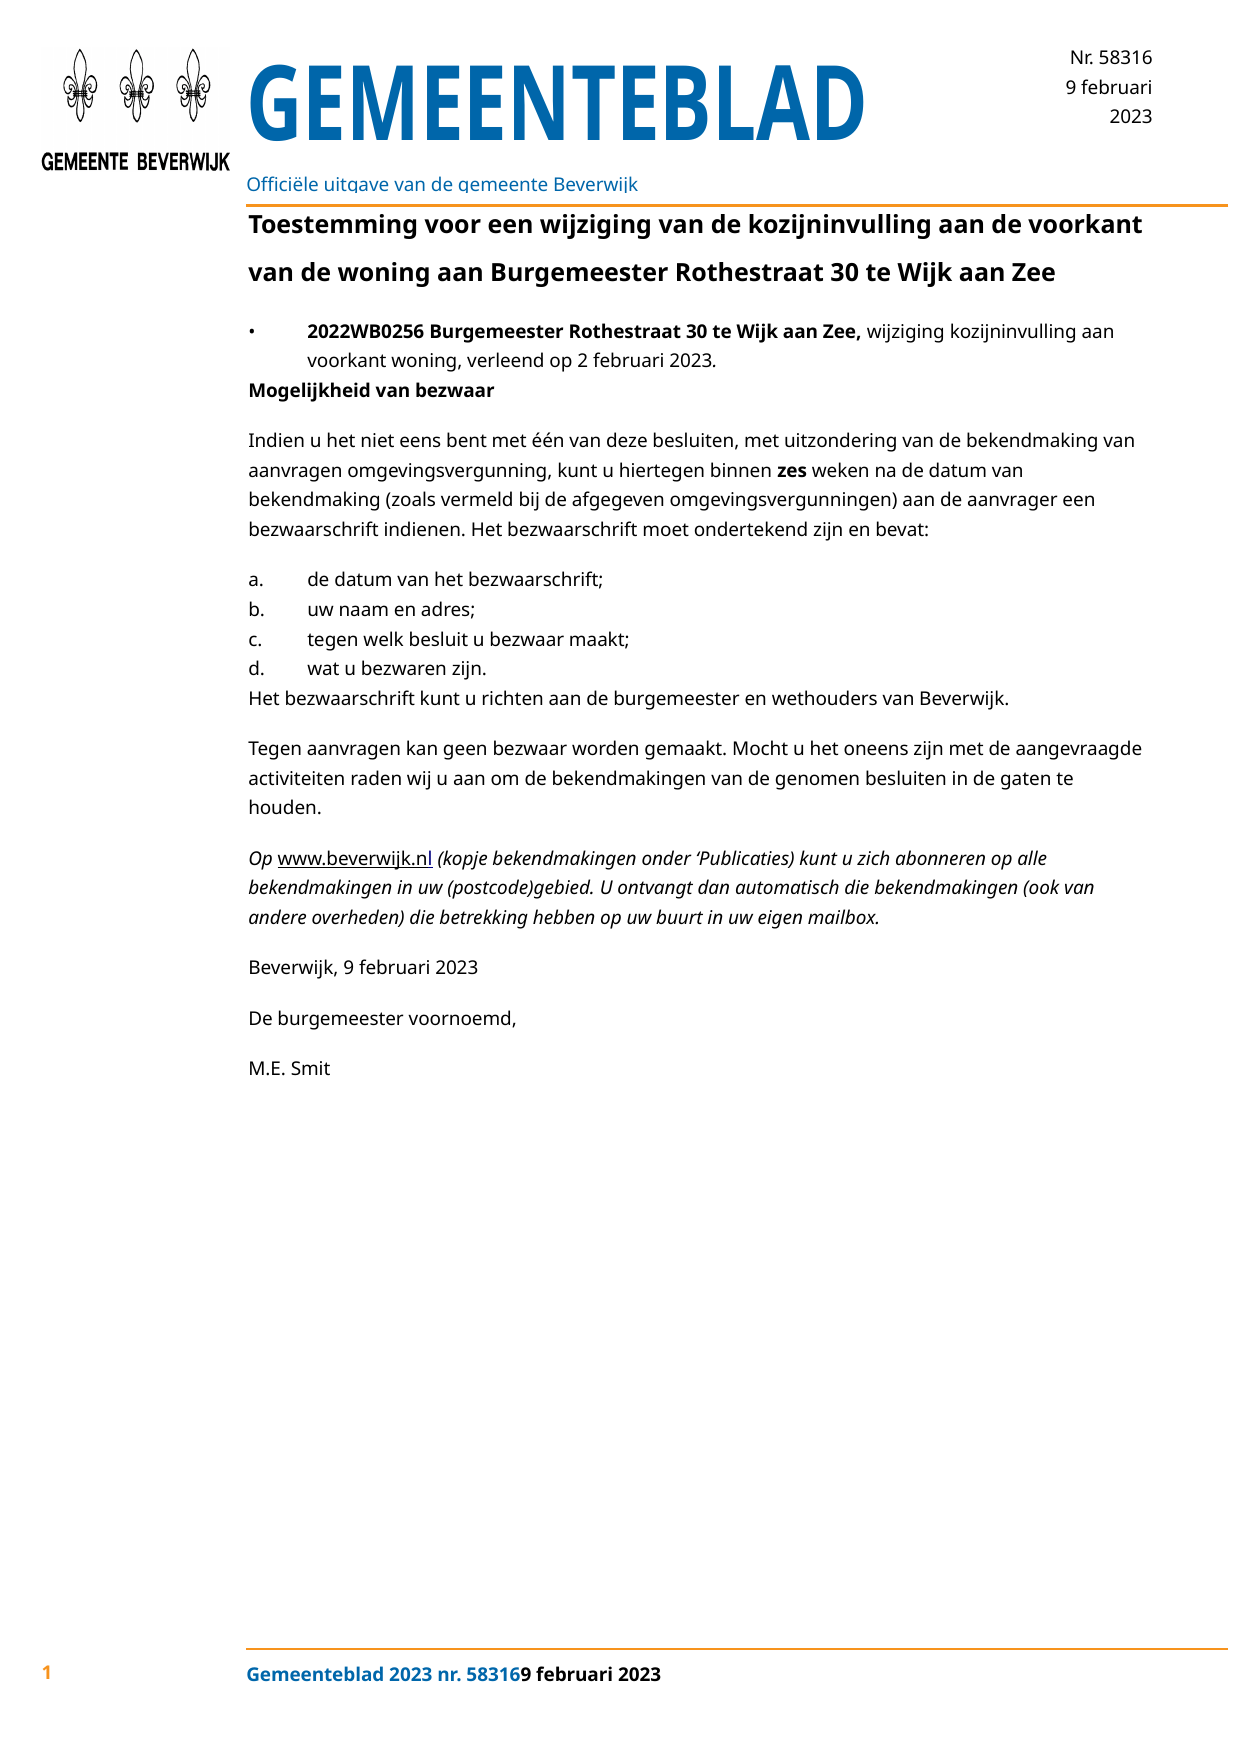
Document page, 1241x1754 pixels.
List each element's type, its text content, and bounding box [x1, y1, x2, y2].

text Beverwijk, 9 februari 2023 [248, 954, 1152, 980]
text Op www.beverwijk.nl (kopje bekendmakingen onder ‘Publicaties) kunt u zich abonneren op alle bekendmakingen in uw (postcode)gebied. U ontvangt dan automatisch die bekendmakingen (ook van andere overheden) die betrekking hebben op uw buurt in uw eigen mailbox. [248, 845, 1152, 930]
picture [41, 47, 231, 172]
text Toestemming voor een wijziging van de kozijninvulling aan de voorkant van de woning aan Burgemeester Rothestraat 30 te Wijk aan Zee [248, 207, 1152, 288]
text Indien u het niet eens bent met één van deze besluiten, met uitzondering van de bekendmaking van aanvragen omgevingsvergunning, kunt u hiertegen binnen zes weken na de datum van bekendmaking (zoals vermeld bij de afgegeven omgevingsvergunningen) aan de aanvrager een bezwaarschrift indienen. Het bezwaarschrift moet ondertekend zijn en bevat: [248, 427, 1152, 542]
text Tegen aanvragen kan geen bezwaar worden gemaakt. Mocht u het oneens zijn met de aangevraagde activiteiten raden wij u aan om de bekendmakingen van de genomen besluiten in de gaten te houden. [248, 735, 1152, 820]
list de datum van het bezwaarschrift; [248, 567, 1152, 592]
list wat u bezwaren zijn. [248, 655, 1152, 681]
text De burgemeester voornoemd, [248, 1005, 1152, 1031]
list uw naam en adres; [248, 596, 1152, 622]
text Het bezwaarschrift kunt u richten aan de burgemeester en wethouders van Beverwijk. [248, 685, 1152, 711]
list 2022WB0256 Burgemeester Rothestraat 30 te Wijk aan Zee, wijziging kozijninvulling aan voorkant woning, verleend op 2 februari 2023. [248, 318, 1152, 373]
list tegen welk besluit u bezwaar maakt; [248, 626, 1152, 652]
text M.E. Smit [248, 1055, 1152, 1081]
text Mogelijkheid van bezwaar [248, 377, 1152, 403]
